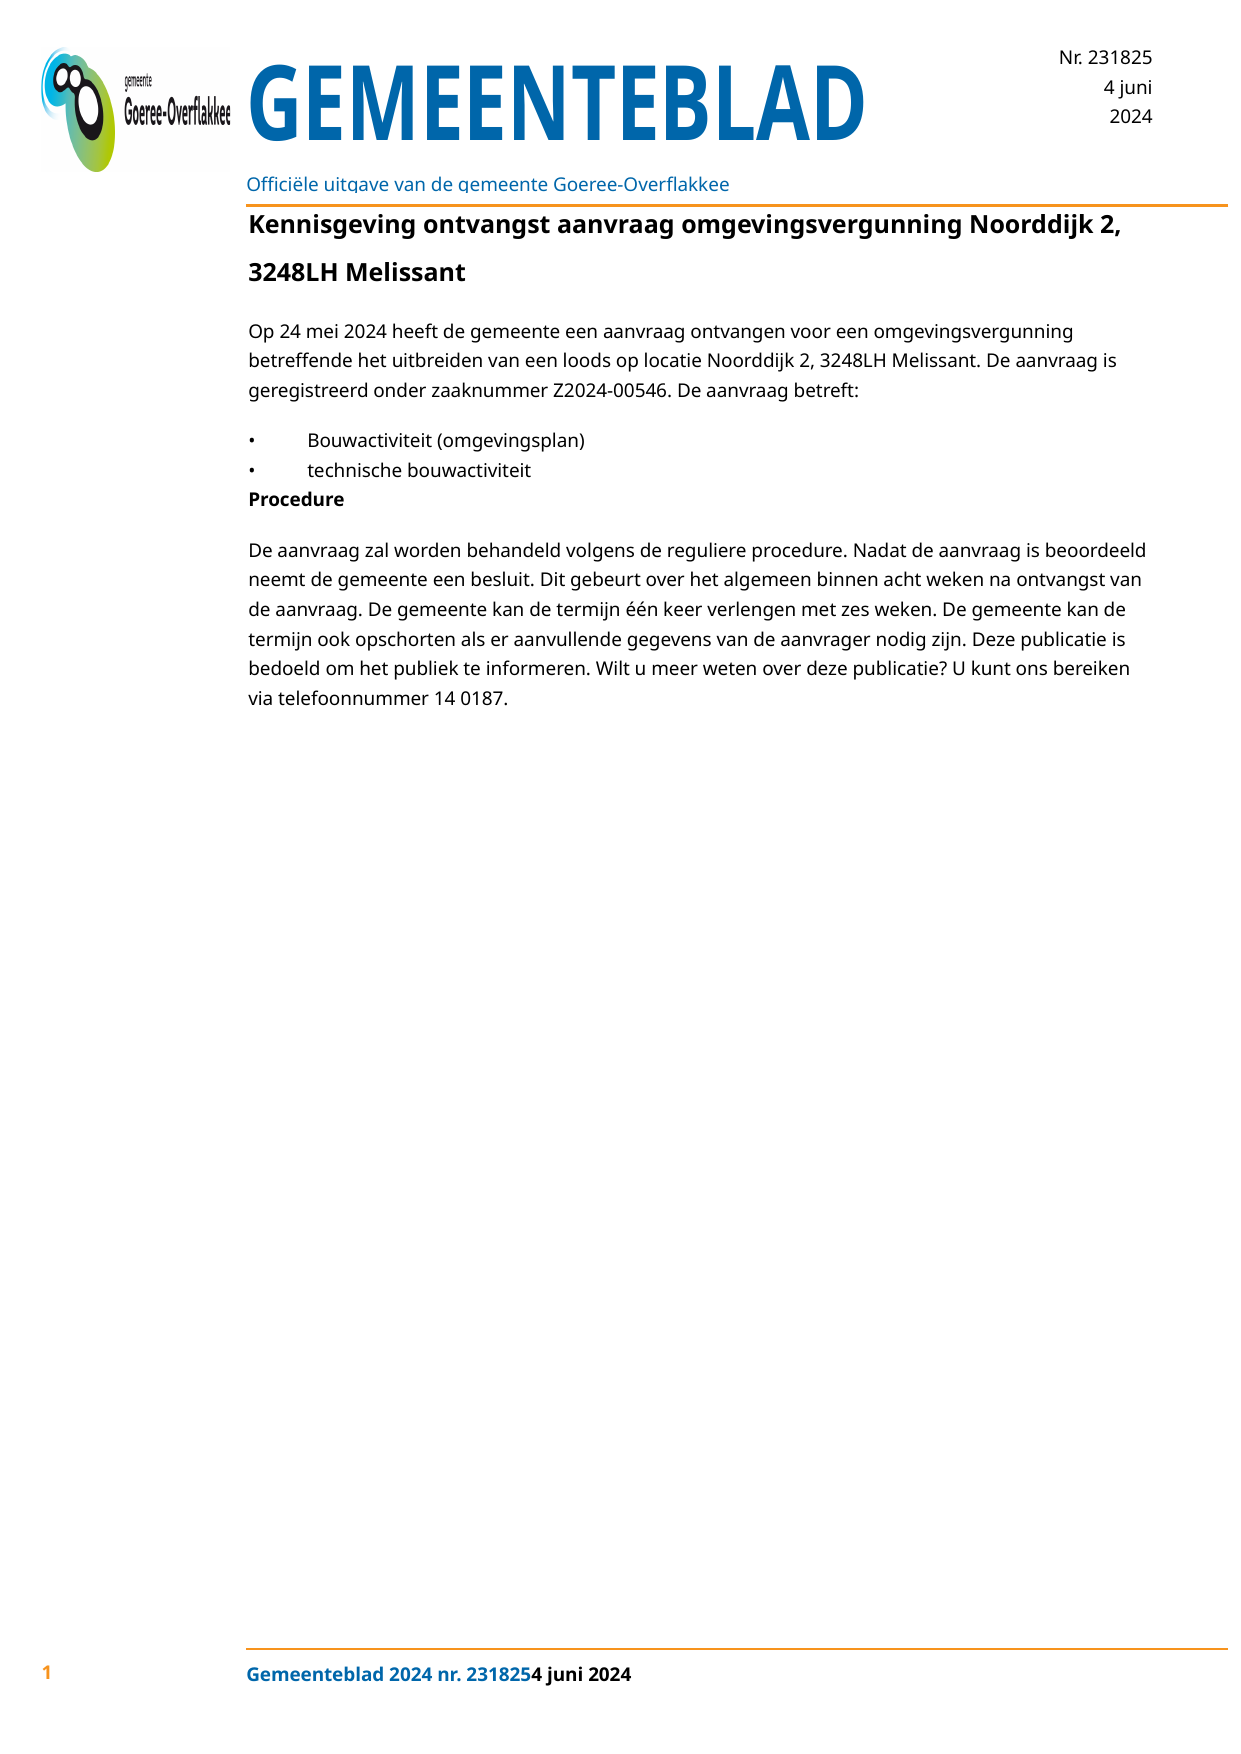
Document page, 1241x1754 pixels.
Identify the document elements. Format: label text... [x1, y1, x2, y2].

text De aanvraag zal worden behandeld volgens de reguliere procedure. Nadat de aanvraag is beoordeeld neemt de gemeente een besluit. Dit gebeurt over het algemeen binnen acht weken na ontvangst van de aanvraag. De gemeente kan de termijn één keer verlengen met zes weken. De gemeente kan de termijn ook opschorten als er aanvullende gegevens van de aanvrager nodig zijn. Deze publicatie is bedoeld om het publiek te informeren. Wilt u meer weten over deze publicatie? U kunt ons bereiken via telefoonnummer 14 0187. [248, 537, 1152, 711]
text Op 24 mei 2024 heeft de gemeente een aanvraag ontvangen voor een omgevingsvergunning betreffende het uitbreiden van een loods op locatie Noorddijk 2, 3248LH Melissant. De aanvraag is geregistreerd onder zaaknummer Z2024-00546. De aanvraag betreft: [248, 318, 1152, 403]
text Procedure [248, 487, 1152, 512]
list technische bouwactiviteit [248, 457, 1152, 483]
list Bouwactiviteit (omgevingsplan) [248, 427, 1152, 453]
picture [41, 47, 231, 172]
text Kennisgeving ontvangst aanvraag omgevingsvergunning Noorddijk 2, 3248LH Melissant [248, 207, 1152, 288]
